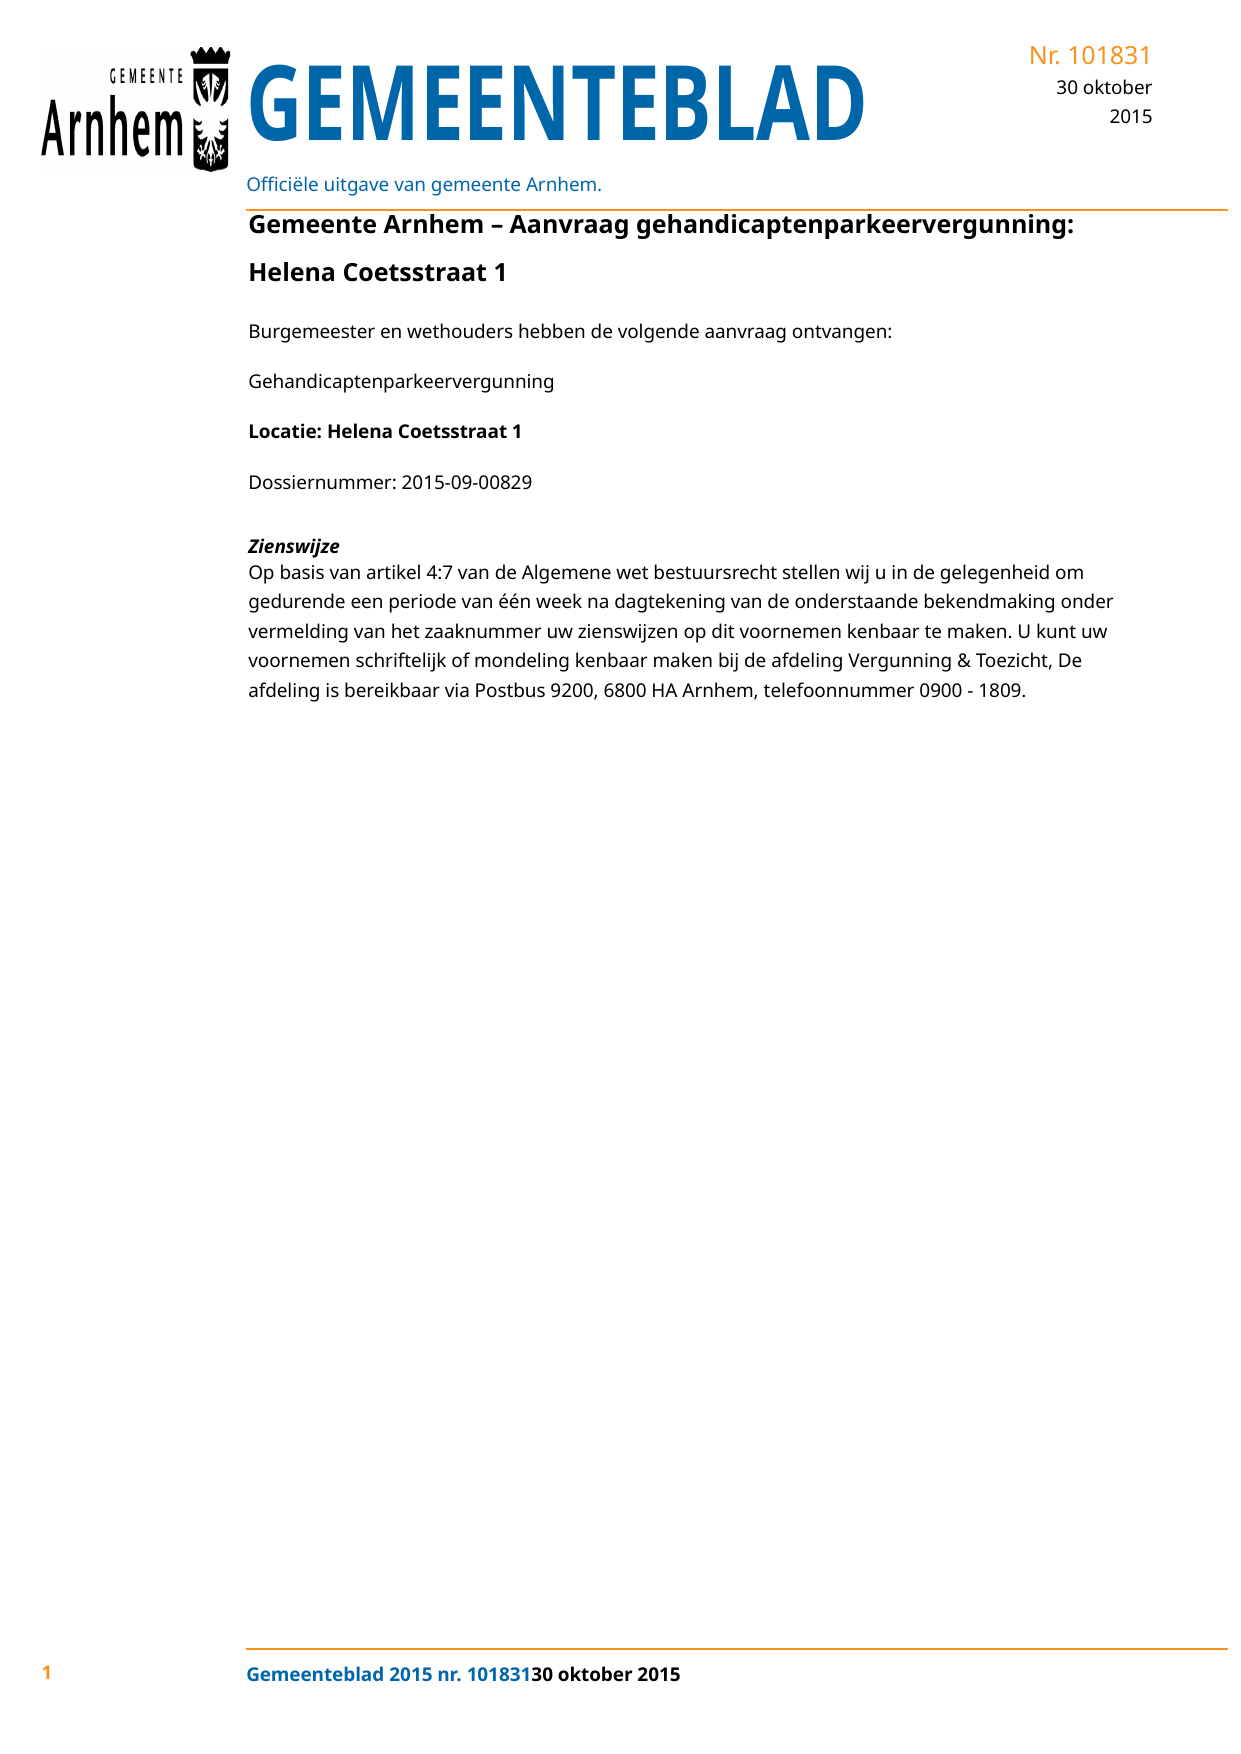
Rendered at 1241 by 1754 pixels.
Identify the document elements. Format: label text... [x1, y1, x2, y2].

text Zienswijze [248, 533, 1152, 559]
text Gehandicaptenparkeervergunning [248, 368, 1152, 394]
text Gemeente Arnhem – Aanvraag gehandicaptenparkeervergunning: Helena Coetsstraat 1 [248, 211, 1152, 288]
text Burgemeester en wethouders hebben de volgende aanvraag ontvangen: [248, 318, 1152, 344]
text Op basis van artikel 4:7 van de Algemene wet bestuursrecht stellen wij u in de gelegenheid om gedurende een periode van één week na dagtekening van de onderstaande bekendmaking onder vermelding van het zaaknummer uw zienswijzen op dit voornemen kenbaar te maken. U kunt uw voornemen schriftelijk of mondeling kenbaar maken bij de afdeling Vergunning & Toezicht, De afdeling is bereikbaar via Postbus 9200, 6800 HA Arnhem, telefoonnummer 0900 - 1809. [248, 559, 1152, 703]
text Locatie: Helena Coetsstraat 1 [248, 419, 1152, 444]
text Dossiernummer: 2015-09-00829 [248, 469, 1152, 495]
picture [41, 47, 231, 172]
